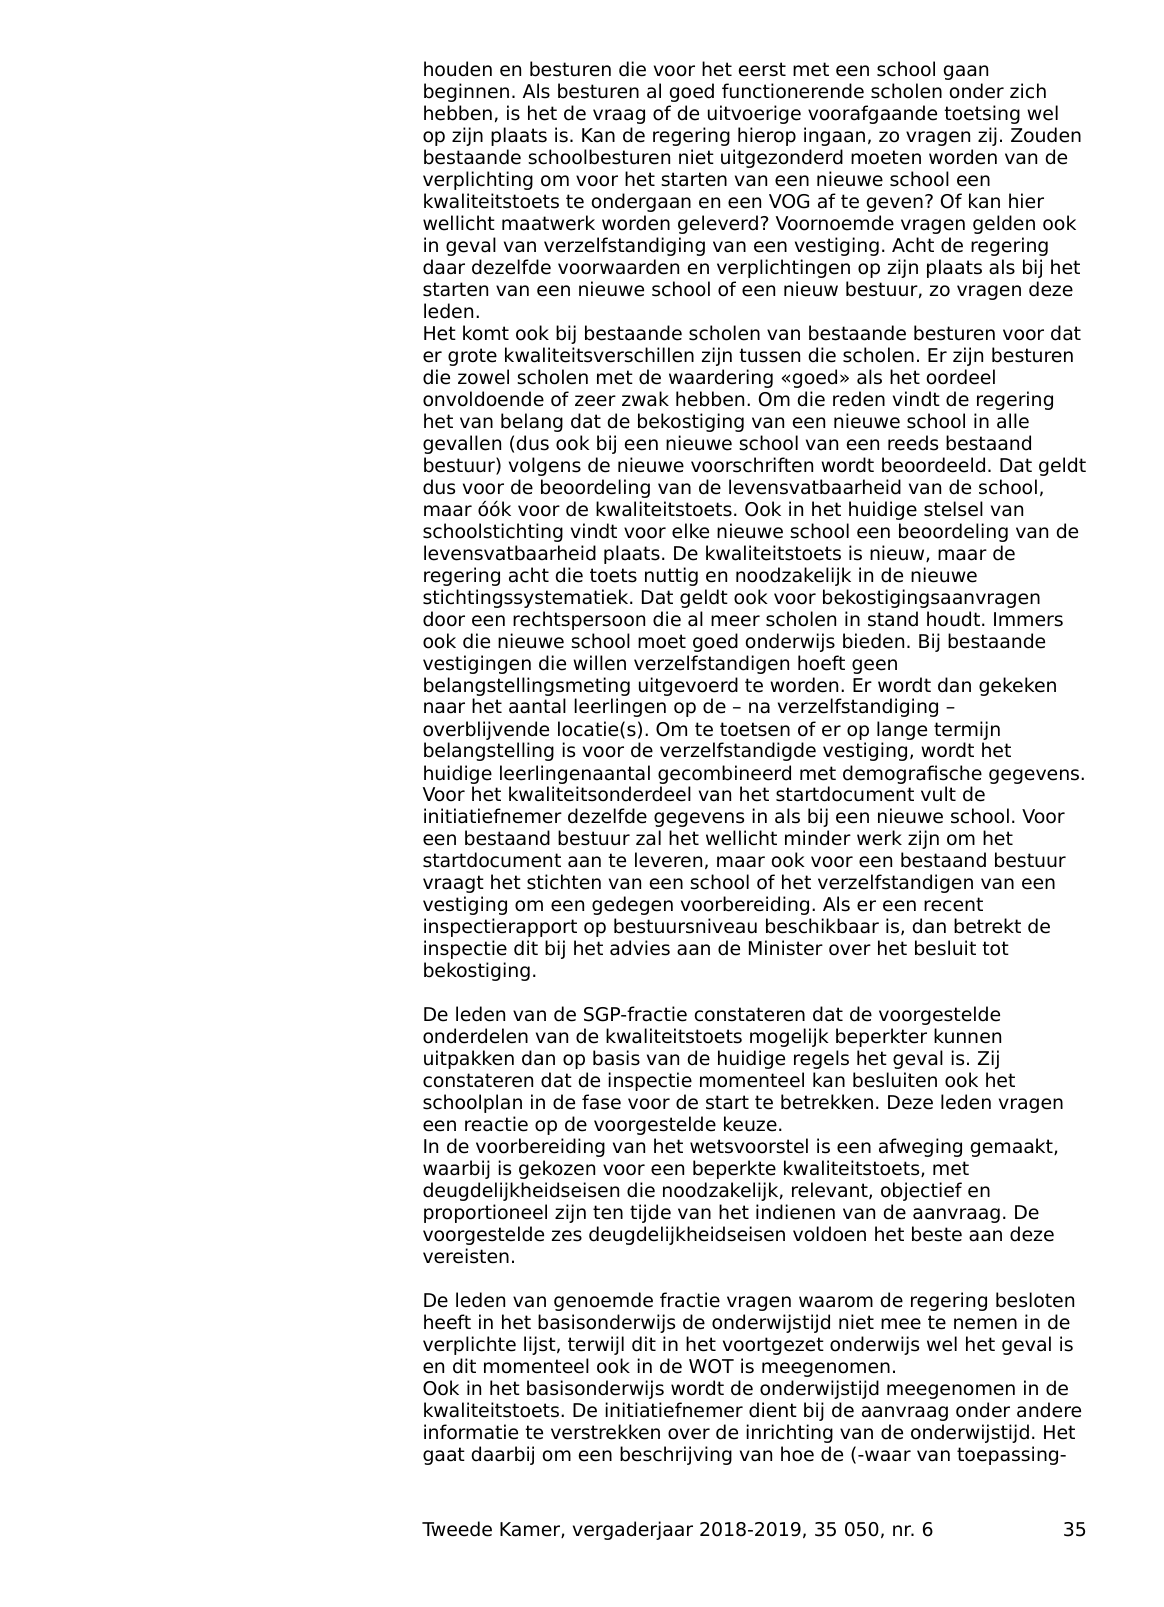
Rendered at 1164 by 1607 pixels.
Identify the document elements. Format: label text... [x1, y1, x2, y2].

text Het komt ook bij bestaande scholen van bestaande besturen voor dat er grote kwaliteitsverschillen zijn tussen die scholen. Er zijn besturen die zowel scholen met de waardering «goed» als het oordeel onvoldoende of zeer zwak hebben. Om die reden vindt de regering het van belang dat de bekostiging van een nieuwe school in alle gevallen (dus ook bij een nieuwe school van een reeds bestaand bestuur) volgens de nieuwe voorschriften wordt beoordeeld. Dat geldt dus voor de beoordeling van de levensvatbaarheid van de school, maar óók voor de kwaliteitstoets. Ook in het huidige stelsel van schoolstichting vindt voor elke nieuwe school een beoordeling van de levensvatbaarheid plaats. De kwaliteitstoets is nieuw, maar de regering acht die toets nuttig en noodzakelijk in de nieuwe stichtingssystematiek. Dat geldt ook voor bekostigingsaanvragen door een rechtspersoon die al meer scholen in stand houdt. Immers ook die nieuwe school moet goed onderwijs bieden. Bij bestaande vestigingen die willen verzelfstandigen hoeft geen belangstellingsmeting uitgevoerd te worden. Er wordt dan gekeken naar het aantal leerlingen op de – na verzelfstandiging – overblijvende locatie(s). Om te toetsen of er op lange termijn belangstelling is voor de verzelfstandigde vestiging, wordt het huidige leerlingenaantal gecombineerd met demografische gegevens. Voor het kwaliteitsonderdeel van het startdocument vult de initiatiefnemer dezelfde gegevens in als bij een nieuwe school. Voor een bestaand bestuur zal het wellicht minder werk zijn om het startdocument aan te leveren, maar ook voor een bestaand bestuur vraagt het stichten van een school of het verzelfstandigen van een vestiging om een gedegen voorbereiding. Als er een recent inspectierapport op bestuursniveau beschikbaar is, dan betrekt de inspectie dit bij het advies aan de Minister over het besluit tot bekostiging. [422, 323, 1087, 982]
text Ook in het basisonderwijs wordt de onderwijstijd meegenomen in de kwaliteitstoets. De initiatiefnemer dient bij de aanvraag onder andere informatie te verstrekken over de inrichting van de onderwijstijd. Het gaat daarbij om een beschrijving van hoe de (-waar van toepassing- [422, 1378, 1087, 1466]
text In de voorbereiding van het wetsvoorstel is een afweging gemaakt, waarbij is gekozen voor een beperkte kwaliteitstoets, met deugdelijkheidseisen die noodzakelijk, relevant, objectief en proportioneel zijn ten tijde van het indienen van de aanvraag. De voorgestelde zes deugdelijkheidseisen voldoen het beste aan deze vereisten. [422, 1136, 1087, 1268]
text houden en besturen die voor het eerst met een school gaan beginnen. Als besturen al goed functionerende scholen onder zich hebben, is het de vraag of de uitvoerige voorafgaande toetsing wel op zijn plaats is. Kan de regering hierop ingaan, zo vragen zij. Zouden bestaande schoolbesturen niet uitgezonderd moeten worden van de verplichting om voor het starten van een nieuwe school een kwaliteitstoets te ondergaan en een VOG af te geven? Of kan hier wellicht maatwerk worden geleverd? Voornoemde vragen gelden ook in geval van verzelfstandiging van een vestiging. Acht de regering daar dezelfde voorwaarden en verplichtingen op zijn plaats als bij het starten van een nieuwe school of een nieuw bestuur, zo vragen deze leden. [422, 59, 1087, 323]
text De leden van de SGP-fractie constateren dat de voorgestelde onderdelen van de kwaliteitstoets mogelijk beperkter kunnen uitpakken dan op basis van de huidige regels het geval is. Zij constateren dat de inspectie momenteel kan besluiten ook het schoolplan in de fase voor de start te betrekken. Deze leden vragen een reactie op de voorgestelde keuze. [422, 1004, 1087, 1136]
text De leden van genoemde fractie vragen waarom de regering besloten heeft in het basisonderwijs de onderwijstijd niet mee te nemen in de verplichte lijst, terwijl dit in het voortgezet onderwijs wel het geval is en dit momenteel ook in de WOT is meegenomen. [422, 1290, 1087, 1378]
